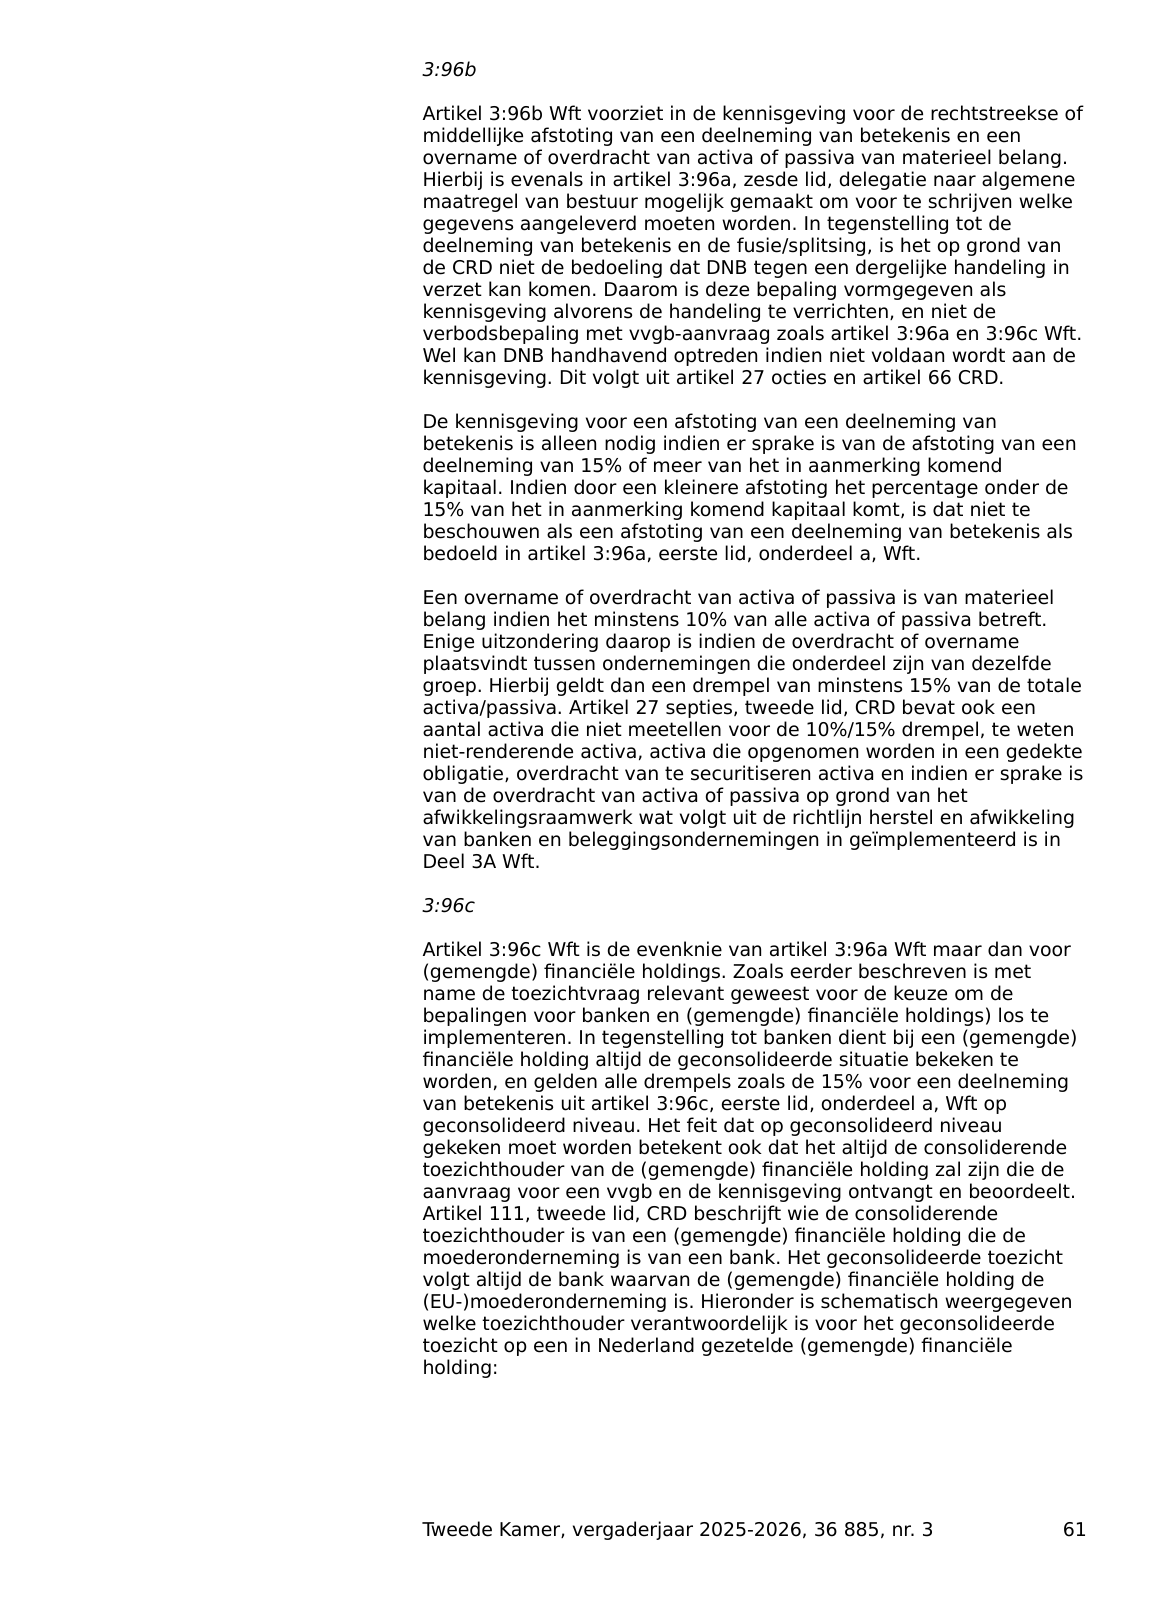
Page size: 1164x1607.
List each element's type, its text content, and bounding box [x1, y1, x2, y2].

text Een overname of overdracht van activa of passiva is van materieel belang indien het minstens 10% van alle activa of passiva betreft. Enige uitzondering daarop is indien de overdracht of overname plaatsvindt tussen ondernemingen die onderdeel zijn van dezelfde groep. Hierbij geldt dan een drempel van minstens 15% van de totale activa/passiva. Artikel 27 septies, tweede lid, CRD bevat ook een aantal activa die niet meetellen voor de 10%/15% drempel, te weten niet-renderende activa, activa die opgenomen worden in een gedekte obligatie, overdracht van te securitiseren activa en indien er sprake is van de overdracht van activa of passiva op grond van het afwikkelingsraamwerk wat volgt uit de richtlijn herstel en afwikkeling van banken en beleggingsondernemingen in geïmplementeerd is in Deel 3A Wft. [422, 587, 1087, 873]
text Artikel 3:96b Wft voorziet in de kennisgeving voor de rechtstreekse of middellijke afstoting van een deelneming van betekenis en een overname of overdracht van activa of passiva van materieel belang. Hierbij is evenals in artikel 3:96a, zesde lid, delegatie naar algemene maatregel van bestuur mogelijk gemaakt om voor te schrijven welke gegevens aangeleverd moeten worden. In tegenstelling tot de deelneming van betekenis en de fusie/splitsing, is het op grond van de CRD niet de bedoeling dat DNB tegen een dergelijke handeling in verzet kan komen. Daarom is deze bepaling vormgegeven als kennisgeving alvorens de handeling te verrichten, en niet de verbodsbepaling met vvgb-aanvraag zoals artikel 3:96a en 3:96c Wft. Wel kan DNB handhavend optreden indien niet voldaan wordt aan de kennisgeving. Dit volgt uit artikel 27 octies en artikel 66 CRD. [422, 103, 1087, 389]
text De kennisgeving voor een afstoting van een deelneming van betekenis is alleen nodig indien er sprake is van de afstoting van een deelneming van 15% of meer van het in aanmerking komend kapitaal. Indien door een kleinere afstoting het percentage onder de 15% van het in aanmerking komend kapitaal komt, is dat niet te beschouwen als een afstoting van een deelneming van betekenis als bedoeld in artikel 3:96a, eerste lid, onderdeel a, Wft. [422, 411, 1087, 565]
subtitle 3:96b [422, 59, 1087, 81]
subtitle 3:96c [422, 895, 1087, 917]
text Artikel 3:96c Wft is de evenknie van artikel 3:96a Wft maar dan voor (gemengde) financiële holdings. Zoals eerder beschreven is met name de toezichtvraag relevant geweest voor de keuze om de bepalingen voor banken en (gemengde) financiële holdings) los te implementeren. In tegenstelling tot banken dient bij een (gemengde) financiële holding altijd de geconsolideerde situatie bekeken te worden, en gelden alle drempels zoals de 15% voor een deelneming van betekenis uit artikel 3:96c, eerste lid, onderdeel a, Wft op geconsolideerd niveau. Het feit dat op geconsolideerd niveau gekeken moet worden betekent ook dat het altijd de consoliderende toezichthouder van de (gemengde) financiële holding zal zijn die de aanvraag voor een vvgb en de kennisgeving ontvangt en beoordeelt. Artikel 111, tweede lid, CRD beschrijft wie de consoliderende toezichthouder is van een (gemengde) financiële holding die de moederonderneming is van een bank. Het geconsolideerde toezicht volgt altijd de bank waarvan de (gemengde) financiële holding de (EU-)moederonderneming is. Hieronder is schematisch weergegeven welke toezichthouder verantwoordelijk is voor het geconsolideerde toezicht op een in Nederland gezetelde (gemengde) financiële holding: [422, 939, 1087, 1379]
